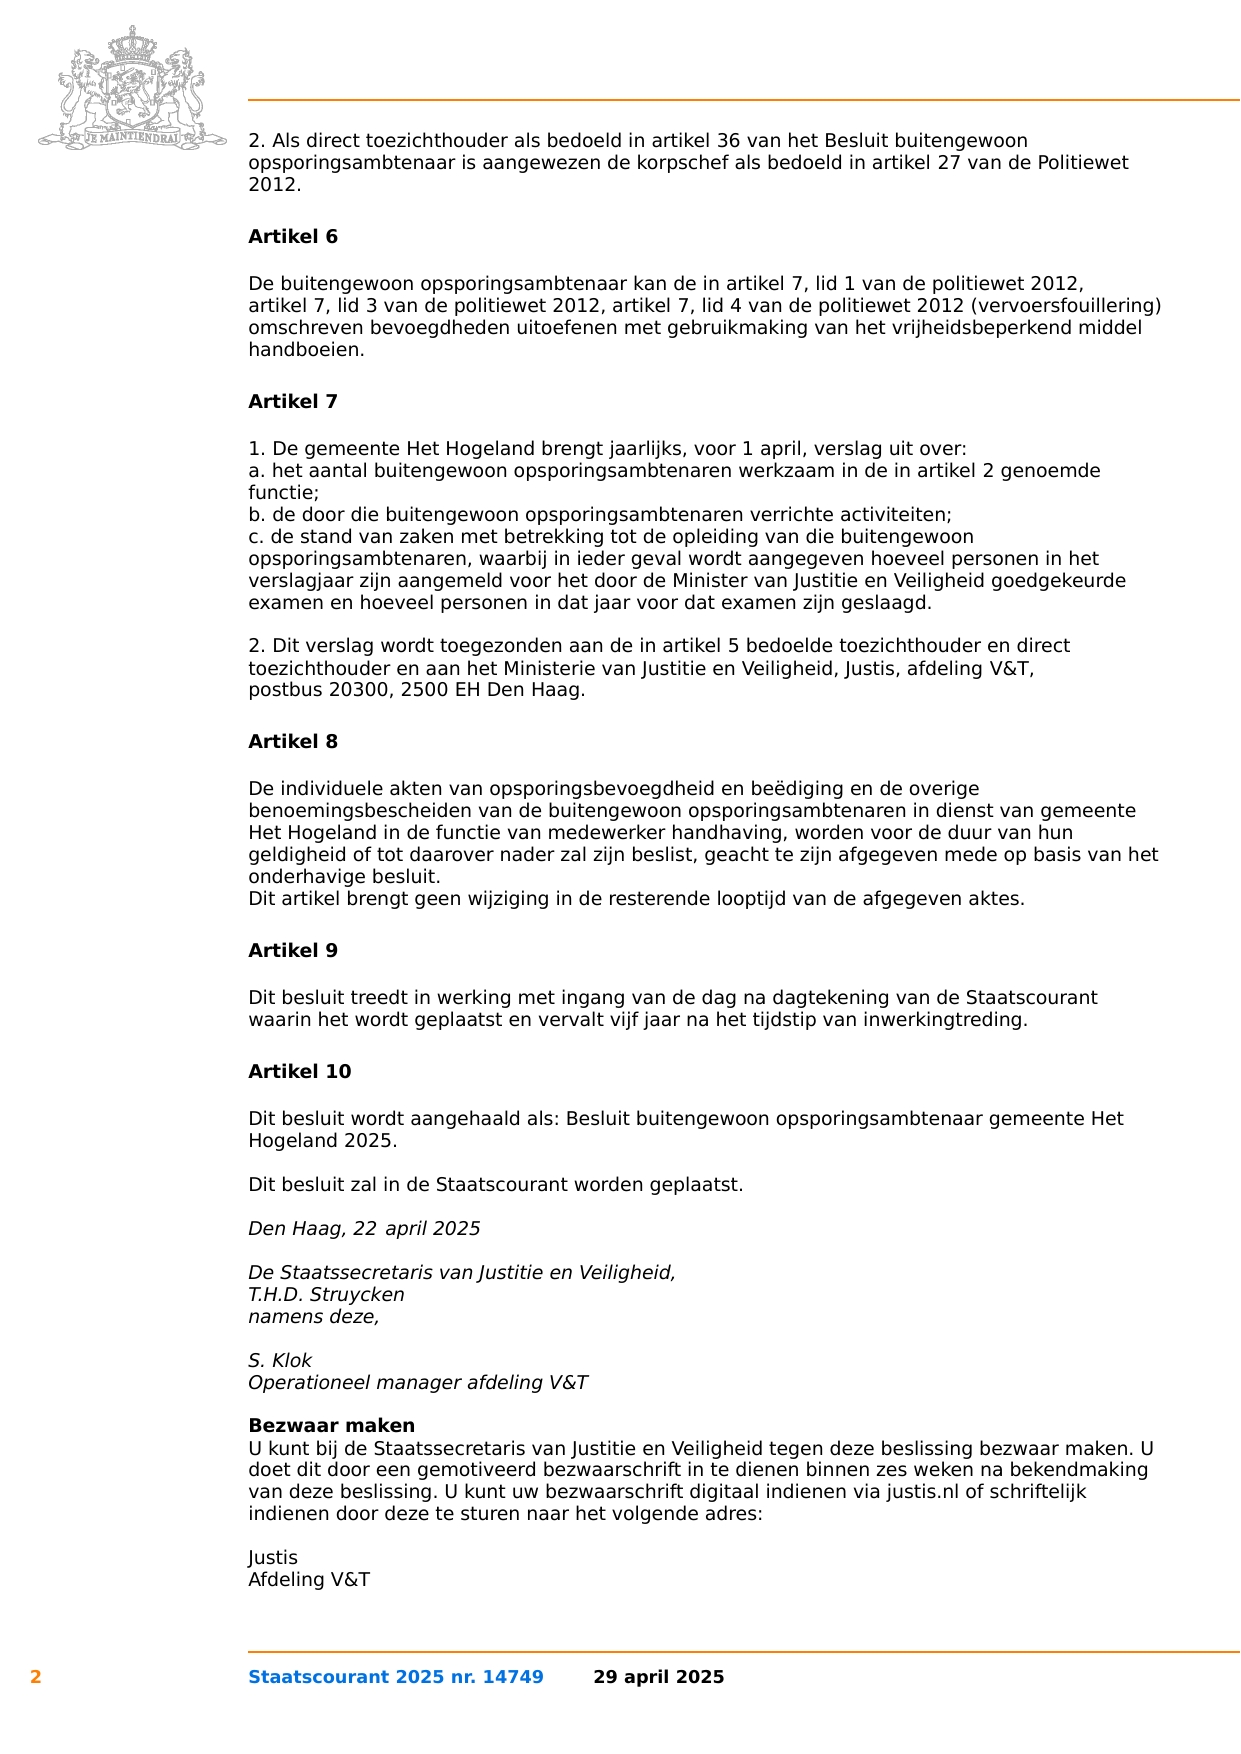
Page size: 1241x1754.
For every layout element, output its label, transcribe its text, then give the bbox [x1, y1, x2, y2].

picture [38, 25, 227, 150]
text a. het aantal buitengewoon opsporingsambtenaren werkzaam in de in artikel 2 genoemde functie; [248, 460, 1163, 504]
text De individuele akten van opsporingsbevoegdheid en beëdiging en de overige benoemingsbescheiden van de buitengewoon opsporingsambtenaren in dienst van gemeente Het Hogeland in de functie van medewerker handhaving, worden voor de duur van hun geldigheid of tot daarover nader zal zijn beslist, geacht te zijn afgegeven mede op basis van het onderhavige besluit. [248, 778, 1163, 888]
subtitle Artikel 7 [248, 391, 1163, 413]
text 2. Als direct toezichthouder als bedoeld in artikel 36 van het Besluit buitengewoon opsporingsambtenaar is aangewezen de korpschef als bedoeld in artikel 27 van de Politiewet 2012. [248, 130, 1163, 196]
text 1. De gemeente Het Hogeland brengt jaarlijks, voor 1 april, verslag uit over: [248, 438, 1163, 460]
text c. de stand van zaken met betrekking tot de opleiding van die buitengewoon opsporingsambtenaren, waarbij in ieder geval wordt aangegeven hoeveel personen in het verslagjaar zijn aangemeld voor het door de Minister van Justitie en Veiligheid goedgekeurde examen en hoeveel personen in dat jaar voor dat examen zijn geslaagd. [248, 526, 1163, 613]
subtitle Artikel 6 [248, 226, 1163, 248]
text Dit besluit zal in de Staatscourant worden geplaatst. [248, 1174, 1163, 1196]
text Justis [248, 1547, 1163, 1569]
subtitle Artikel 9 [248, 940, 1163, 962]
text Dit artikel brengt geen wijziging in de resterende looptijd van de afgegeven aktes. [248, 888, 1163, 910]
text b. de door die buitengewoon opsporingsambtenaren verrichte activiteiten; [248, 504, 1163, 526]
text U kunt bij de Staatssecretaris van Justitie en Veiligheid tegen deze beslissing bezwaar maken. U doet dit door een gemotiveerd bezwaarschrift in te dienen binnen zes weken na bekendmaking van deze beslissing. U kunt uw bezwaarschrift digitaal indienen via justis.nl of schriftelijk indienen door deze te sturen naar het volgende adres: [248, 1437, 1163, 1525]
text Bezwaar maken [248, 1415, 1163, 1437]
text Dit besluit wordt aangehaald als: Besluit buitengewoon opsporingsambtenaar gemeente Het Hogeland 2025. [248, 1108, 1163, 1152]
text De Staatssecretaris van Justitie en Veiligheid, T.H.D. Struycken namens deze, S. Klok Operationeel manager afdeling V&T [248, 1262, 1163, 1393]
text De buitengewoon opsporingsambtenaar kan de in artikel 7, lid 1 van de politiewet 2012, artikel 7, lid 3 van de politiewet 2012, artikel 7, lid 4 van de politiewet 2012 (vervoersfouillering) omschreven bevoegdheden uitoefenen met gebruikmaking van het vrijheidsbeperkend middel handboeien. [248, 273, 1163, 361]
subtitle Artikel 10 [248, 1061, 1163, 1083]
text 2. Dit verslag wordt toegezonden aan de in artikel 5 bedoelde toezichthouder en direct toezichthouder en aan het Ministerie van Justitie en Veiligheid, Justis, afdeling V&T, postbus 20300, 2500 EH Den Haag. [248, 635, 1163, 701]
text Afdeling V&T [248, 1569, 1163, 1591]
text Dit besluit treedt in werking met ingang van de dag na dagtekening van de Staatscourant waarin het wordt geplaatst en vervalt vijf jaar na het tijdstip van inwerkingtreding. [248, 987, 1163, 1031]
subtitle Artikel 8 [248, 731, 1163, 753]
text Den Haag, 22 april 2025 [248, 1218, 1163, 1240]
